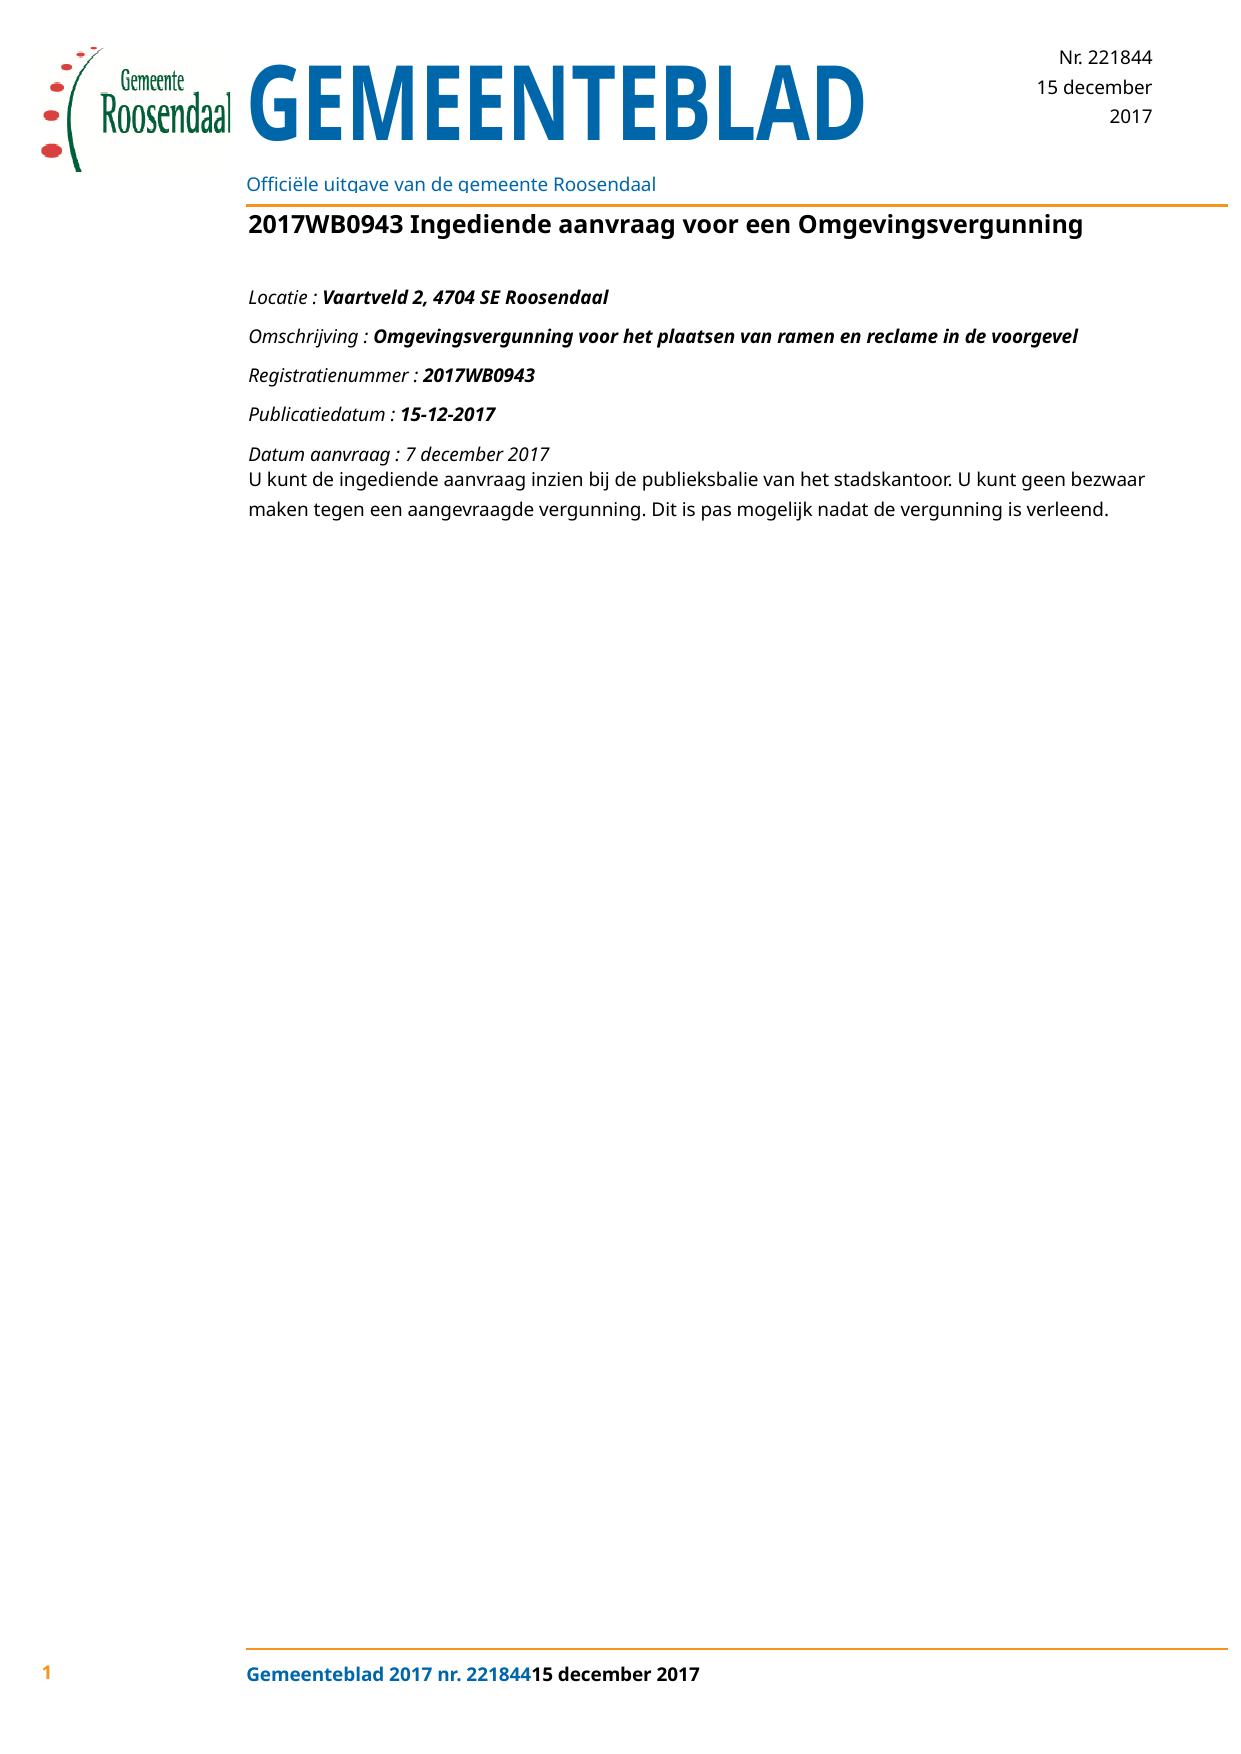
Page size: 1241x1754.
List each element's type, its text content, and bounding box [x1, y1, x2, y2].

picture [41, 47, 231, 172]
text 2017WB0943 Ingediende aanvraag voor een Omgevingsvergunning [248, 207, 1152, 241]
text Datum aanvraag : 7 december 2017 [248, 441, 1152, 467]
text Omschrijving : Omgevingsvergunning voor het plaatsen van ramen en reclame in de voorgevel [248, 323, 1152, 349]
text U kunt de ingediende aanvraag inzien bij de publieksbalie van het stadskantoor. U kunt geen bezwaar maken tegen een aangevraagde vergunning. Dit is pas mogelijk nadat de vergunning is verleend. [248, 467, 1152, 522]
text Locatie : Vaartveld 2, 4704 SE Roosendaal [248, 284, 1152, 309]
text Publicatiedatum : 15-12-2017 [248, 402, 1152, 427]
text Registratienummer : 2017WB0943 [248, 362, 1152, 388]
